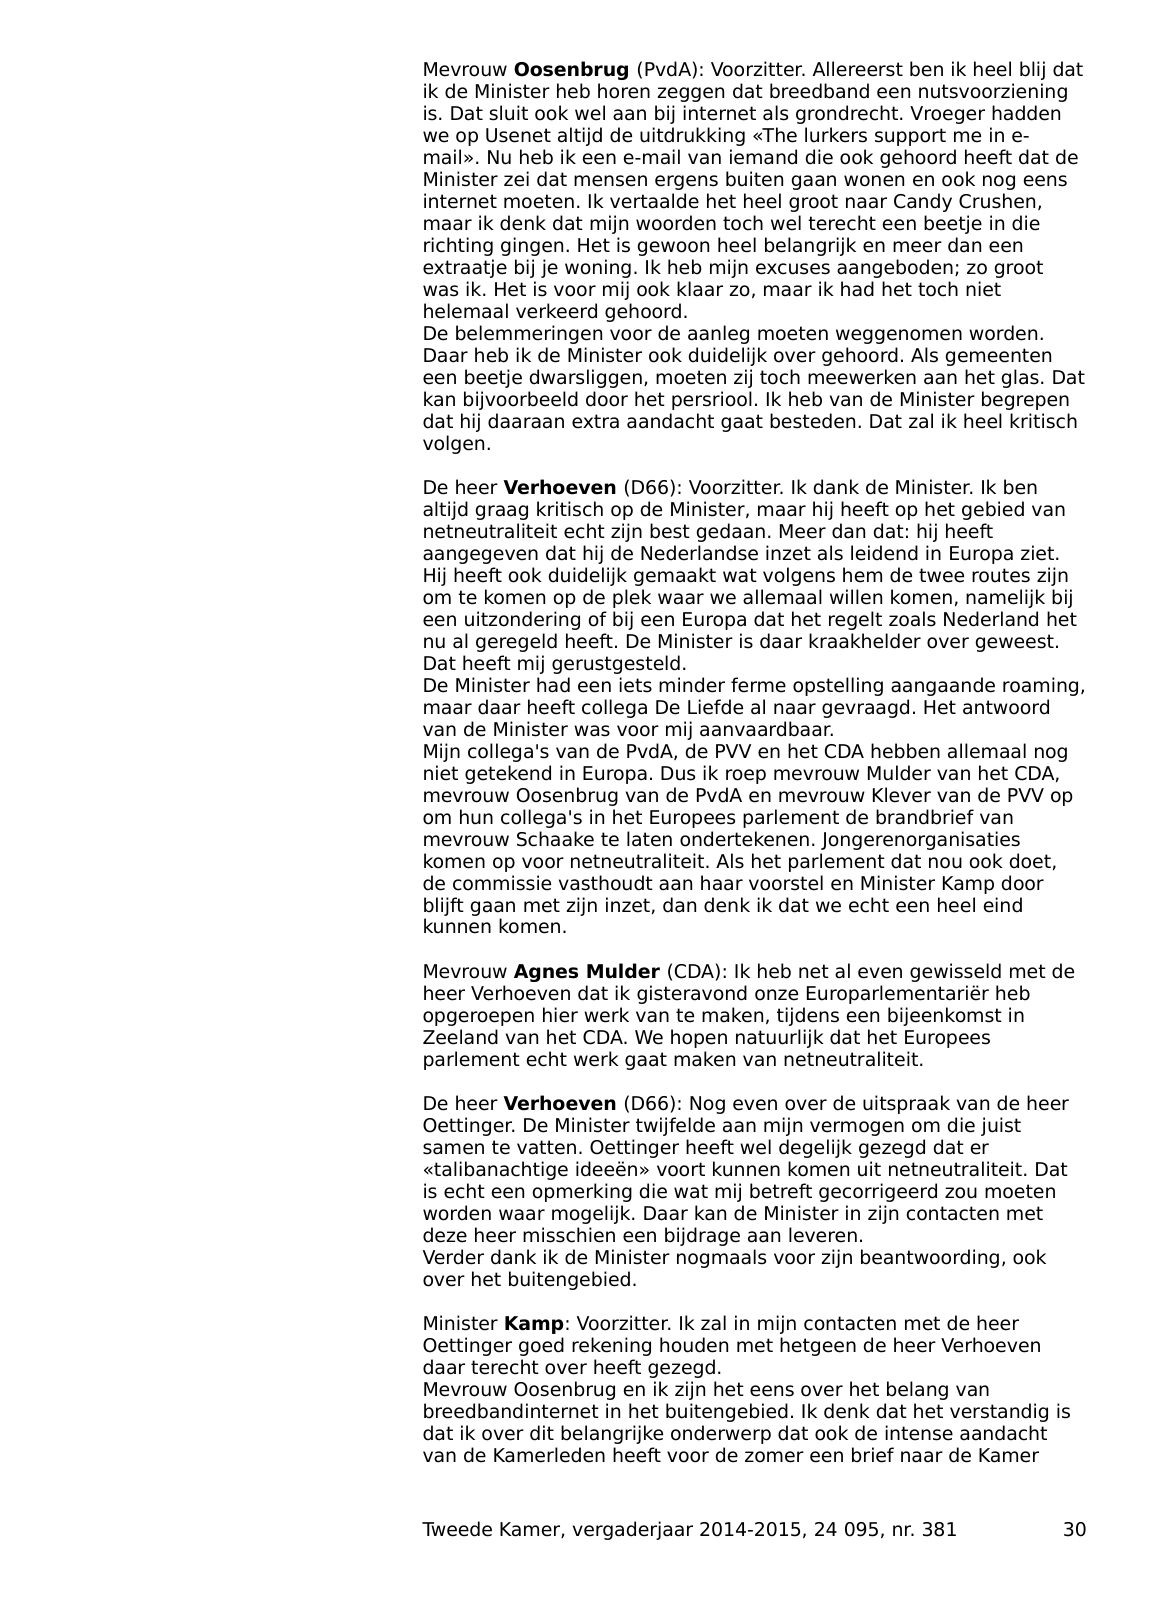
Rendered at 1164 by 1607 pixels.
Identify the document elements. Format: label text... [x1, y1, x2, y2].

text Mevrouw Oosenbrug (PvdA): Voorzitter. Allereerst ben ik heel blij dat ik de Minister heb horen zeggen dat breedband een nutsvoorziening is. Dat sluit ook wel aan bij internet als grondrecht. Vroeger hadden we op Usenet altijd de uitdrukking «The lurkers support me in e-mail». Nu heb ik een e-mail van iemand die ook gehoord heeft dat de Minister zei dat mensen ergens buiten gaan wonen en ook nog eens internet moeten. Ik vertaalde het heel groot naar Candy Crushen, maar ik denk dat mijn woorden toch wel terecht een beetje in die richting gingen. Het is gewoon heel belangrijk en meer dan een extraatje bij je woning. Ik heb mijn excuses aangeboden; zo groot was ik. Het is voor mij ook klaar zo, maar ik had het toch niet helemaal verkeerd gehoord. [422, 59, 1087, 323]
text Minister Kamp: Voorzitter. Ik zal in mijn contacten met de heer Oettinger goed rekening houden met hetgeen de heer Verhoeven daar terecht over heeft gezegd. [422, 1313, 1087, 1379]
text Mevrouw Oosenbrug en ik zijn het eens over het belang van breedbandinternet in het buitengebied. Ik denk dat het verstandig is dat ik over dit belangrijke onderwerp dat ook de intense aandacht van de Kamerleden heeft voor de zomer een brief naar de Kamer [422, 1379, 1087, 1467]
text Verder dank ik de Minister nogmaals voor zijn beantwoording, ook over het buitengebied. [422, 1247, 1087, 1291]
text De heer Verhoeven (D66): Nog even over de uitspraak van de heer Oettinger. De Minister twijfelde aan mijn vermogen om die juist samen te vatten. Oettinger heeft wel degelijk gezegd dat er «talibanachtige ideeën» voort kunnen komen uit netneutraliteit. Dat is echt een opmerking die wat mij betreft gecorrigeerd zou moeten worden waar mogelijk. Daar kan de Minister in zijn contacten met deze heer misschien een bijdrage aan leveren. [422, 1093, 1087, 1247]
text De Minister had een iets minder ferme opstelling aangaande roaming, maar daar heeft collega De Liefde al naar gevraagd. Het antwoord van de Minister was voor mij aanvaardbaar. [422, 675, 1087, 741]
text Mevrouw Agnes Mulder (CDA): Ik heb net al even gewisseld met de heer Verhoeven dat ik gisteravond onze Europarlementariër heb opgeroepen hier werk van te maken, tijdens een bijeenkomst in Zeeland van het CDA. We hopen natuurlijk dat het Europees parlement echt werk gaat maken van netneutraliteit. [422, 961, 1087, 1071]
text De belemmeringen voor de aanleg moeten weggenomen worden. Daar heb ik de Minister ook duidelijk over gehoord. Als gemeenten een beetje dwarsliggen, moeten zij toch meewerken aan het glas. Dat kan bijvoorbeeld door het persriool. Ik heb van de Minister begrepen dat hij daaraan extra aandacht gaat besteden. Dat zal ik heel kritisch volgen. [422, 323, 1087, 455]
text Mijn collega's van de PvdA, de PVV en het CDA hebben allemaal nog niet getekend in Europa. Dus ik roep mevrouw Mulder van het CDA, mevrouw Oosenbrug van de PvdA en mevrouw Klever van de PVV op om hun collega's in het Europees parlement de brandbrief van mevrouw Schaake te laten ondertekenen. Jongerenorganisaties komen op voor netneutraliteit. Als het parlement dat nou ook doet, de commissie vasthoudt aan haar voorstel en Minister Kamp door blijft gaan met zijn inzet, dan denk ik dat we echt een heel eind kunnen komen. [422, 741, 1087, 938]
text De heer Verhoeven (D66): Voorzitter. Ik dank de Minister. Ik ben altijd graag kritisch op de Minister, maar hij heeft op het gebied van netneutraliteit echt zijn best gedaan. Meer dan dat: hij heeft aangegeven dat hij de Nederlandse inzet als leidend in Europa ziet. Hij heeft ook duidelijk gemaakt wat volgens hem de twee routes zijn om te komen op de plek waar we allemaal willen komen, namelijk bij een uitzondering of bij een Europa dat het regelt zoals Nederland het nu al geregeld heeft. De Minister is daar kraakhelder over geweest. Dat heeft mij gerustgesteld. [422, 477, 1087, 675]
